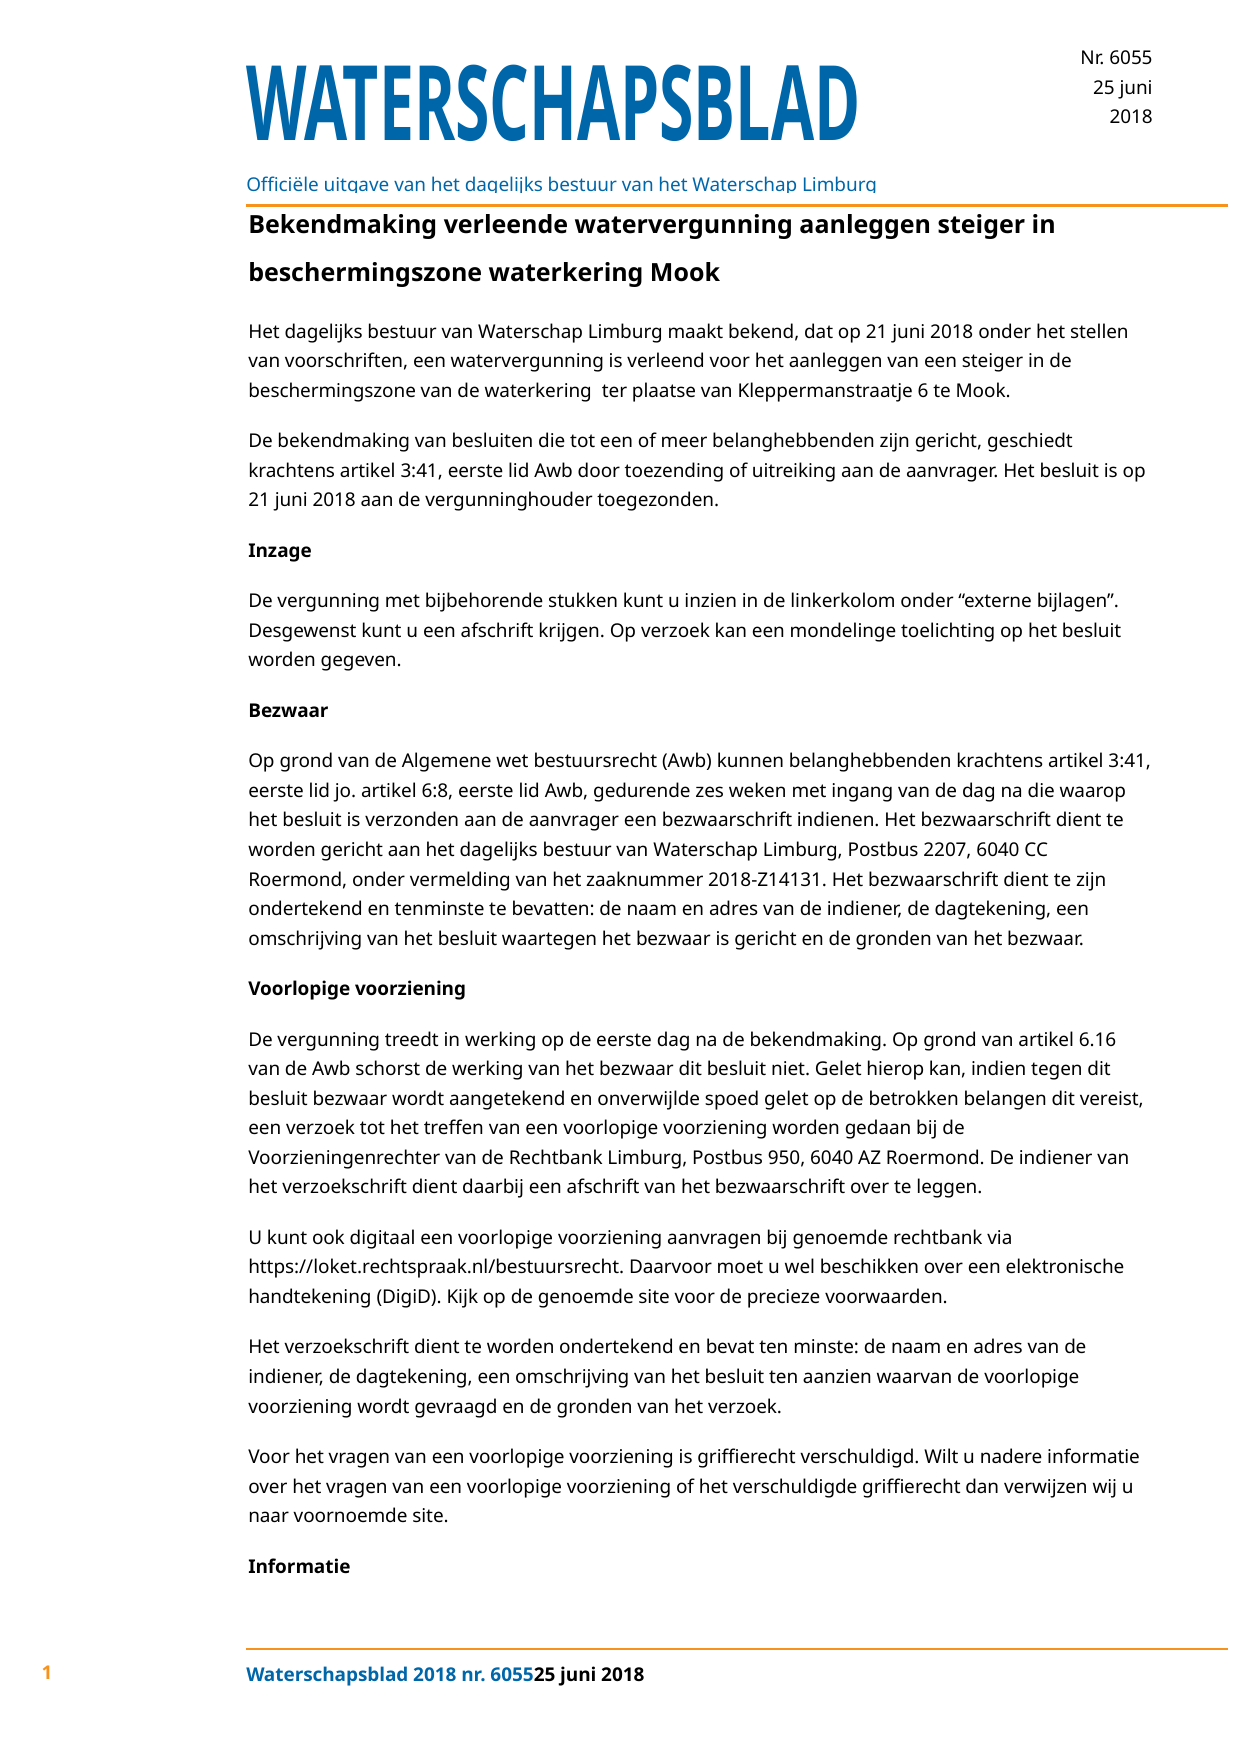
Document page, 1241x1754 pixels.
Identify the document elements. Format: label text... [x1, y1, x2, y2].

text Informatie [248, 1553, 1152, 1579]
text Bezwaar [248, 697, 1152, 723]
text Inzage [248, 537, 1152, 563]
text Op grond van de Algemene wet bestuursrecht (Awb) kunnen belanghebbenden krachtens artikel 3:41, eerste lid jo. artikel 6:8, eerste lid Awb, gedurende zes weken met ingang van de dag na die waarop het besluit is verzonden aan de aanvrager een bezwaarschrift indienen. Het bezwaarschrift dient te worden gericht aan het dagelijks bestuur van Waterschap Limburg, Postbus 2207, 6040 CC Roermond, onder vermelding van het zaaknummer 2018-Z14131. Het bezwaarschrift dient te zijn ondertekend en tenminste te bevatten: de naam en adres van de indiener, de dagtekening, een omschrijving van het besluit waartegen het bezwaar is gericht en de gronden van het bezwaar. [248, 747, 1152, 951]
text De vergunning met bijbehorende stukken kunt u inzien in de linkerkolom onder “externe bijlagen”. Desgewenst kunt u een afschrift krijgen. Op verzoek kan een mondelinge toelichting op het besluit worden gegeven. [248, 587, 1152, 672]
text De bekendmaking van besluiten die tot een of meer belanghebbenden zijn gericht, geschiedt krachtens artikel 3:41, eerste lid Awb door toezending of uitreiking aan de aanvrager. Het besluit is op 21 juni 2018 aan de vergunninghouder toegezonden. [248, 427, 1152, 512]
text Bekendmaking verleende watervergunning aanleggen steiger in beschermingszone waterkering Mook [248, 207, 1152, 288]
text Voorlopige voorziening [248, 975, 1152, 1001]
text U kunt ook digitaal een voorlopige voorziening aanvragen bij genoemde rechtbank via https://loket.rechtspraak.nl/bestuursrecht. Daarvoor moet u wel beschikken over een elektronische handtekening (DigiD). Kijk op de genoemde site voor de precieze voorwaarden. [248, 1224, 1152, 1309]
text Het verzoekschrift dient te worden ondertekend en bevat ten minste: de naam en adres van de indiener, de dagtekening, een omschrijving van het besluit ten aanzien waarvan de voorlopige voorziening wordt gevraagd en de gronden van het verzoek. [248, 1334, 1152, 1419]
text Het dagelijks bestuur van Waterschap Limburg maakt bekend, dat op 21 juni 2018 onder het stellen van voorschriften, een watervergunning is verleend voor het aanleggen van een steiger in de beschermingszone van de waterkering ter plaatse van Kleppermanstraatje 6 te Mook. [248, 318, 1152, 403]
text Voor het vragen van een voorlopige voorziening is griffierecht verschuldigd. Wilt u nadere informatie over het vragen van een voorlopige voorziening of het verschuldigde griffierecht dan verwijzen wij u naar voornoemde site. [248, 1443, 1152, 1528]
text De vergunning treedt in werking op de eerste dag na de bekendmaking. Op grond van artikel 6.16 van de Awb schorst de werking van het bezwaar dit besluit niet. Gelet hierop kan, indien tegen dit besluit bezwaar wordt aangetekend en onverwijlde spoed gelet op de betrokken belangen dit vereist, een verzoek tot het treffen van een voorlopige voorziening worden gedaan bij de Voorzieningenrechter van de Rechtbank Limburg, Postbus 950, 6040 AZ Roermond. De indiener van het verzoekschrift dient daarbij een afschrift van het bezwaarschrift over te leggen. [248, 1026, 1152, 1199]
picture [41, 47, 231, 172]
